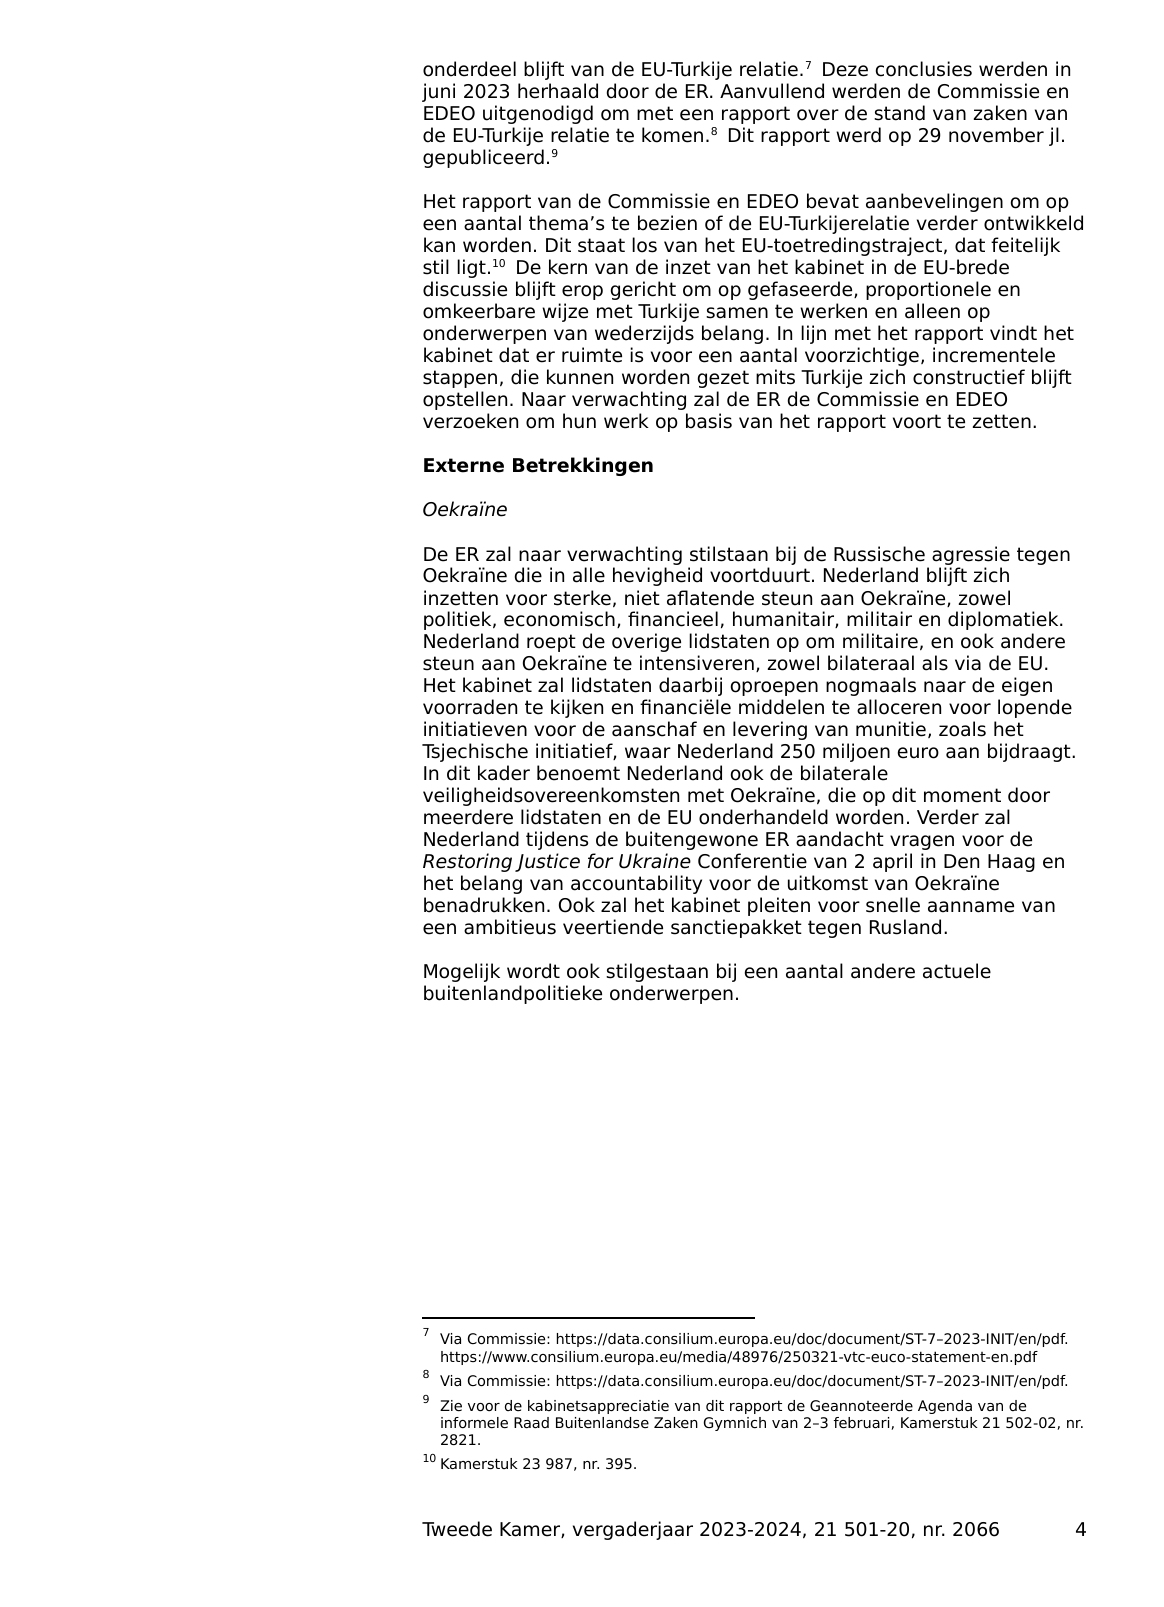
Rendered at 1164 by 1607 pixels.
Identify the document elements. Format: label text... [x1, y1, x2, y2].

text Via Commissie: https://data.consilium.europa.eu/doc/document/ST-7–2023-INIT/en/pdf. [422, 1368, 1087, 1391]
text Zie voor de kabinetsappreciatie van dit rapport de Geannoteerde Agenda van de informele Raad Buitenlandse Zaken Gymnich van 2–3 februari, Kamerstuk 21 502-02, nr. 2821. [422, 1393, 1087, 1449]
text De ER zal naar verwachting stilstaan bij de Russische agressie tegen Oekraïne die in alle hevigheid voortduurt. Nederland blijft zich inzetten voor sterke, niet aflatende steun aan Oekraïne, zowel politiek, economisch, financieel, humanitair, militair en diplomatiek. Nederland roept de overige lidstaten op om militaire, en ook andere steun aan Oekraïne te intensiveren, zowel bilateraal als via de EU. Het kabinet zal lidstaten daarbij oproepen nogmaals naar de eigen voorraden te kijken en financiële middelen te alloceren voor lopende initiatieven voor de aanschaf en levering van munitie, zoals het Tsjechische initiatief, waar Nederland 250 miljoen euro aan bijdraagt. In dit kader benoemt Nederland ook de bilaterale veiligheidsovereenkomsten met Oekraïne, die op dit moment door meerdere lidstaten en de EU onderhandeld worden. Verder zal Nederland tijdens de buitengewone ER aandacht vragen voor de Restoring Justice for Ukraine Conferentie van 2 april in Den Haag en het belang van accountability voor de uitkomst van Oekraïne benadrukken. Ook zal het kabinet pleiten voor snelle aanname van een ambitieus veertiende sanctiepakket tegen Rusland. [422, 543, 1087, 939]
text Mogelijk wordt ook stilgestaan bij een aantal andere actuele buitenlandpolitieke onderwerpen. [422, 961, 1087, 1005]
subtitle Externe Betrekkingen [422, 455, 1087, 477]
text Kamerstuk 23 987, nr. 395. [422, 1452, 1087, 1474]
subtitle Oekraïne [422, 499, 1087, 521]
text Via Commissie: https://data.consilium.europa.eu/doc/document/ST-7–2023-INIT/en/pdf. https://www.consilium.europa.eu/media/48976/250321-vtc-euco-statement-en.pdf [422, 1327, 1087, 1366]
text onderdeel blijft van de EU-Turkije relatie. Deze conclusies werden in juni 2023 herhaald door de ER. Aanvullend werden de Commissie en EDEO uitgenodigd om met een rapport over de stand van zaken van de EU-Turkije relatie te komen. Dit rapport werd op 29 november jl. gepubliceerd. [422, 59, 1087, 169]
text Het rapport van de Commissie en EDEO bevat aanbevelingen om op een aantal thema’s te bezien of de EU-Turkijerelatie verder ontwikkeld kan worden. Dit staat los van het EU-toetredingstraject, dat feitelijk stil ligt. De kern van de inzet van het kabinet in de EU-brede discussie blijft erop gericht om op gefaseerde, proportionele en omkeerbare wijze met Turkije samen te werken en alleen op onderwerpen van wederzijds belang. In lijn met het rapport vindt het kabinet dat er ruimte is voor een aantal voorzichtige, incrementele stappen, die kunnen worden gezet mits Turkije zich constructief blijft opstellen. Naar verwachting zal de ER de Commissie en EDEO verzoeken om hun werk op basis van het rapport voort te zetten. [422, 191, 1087, 433]
